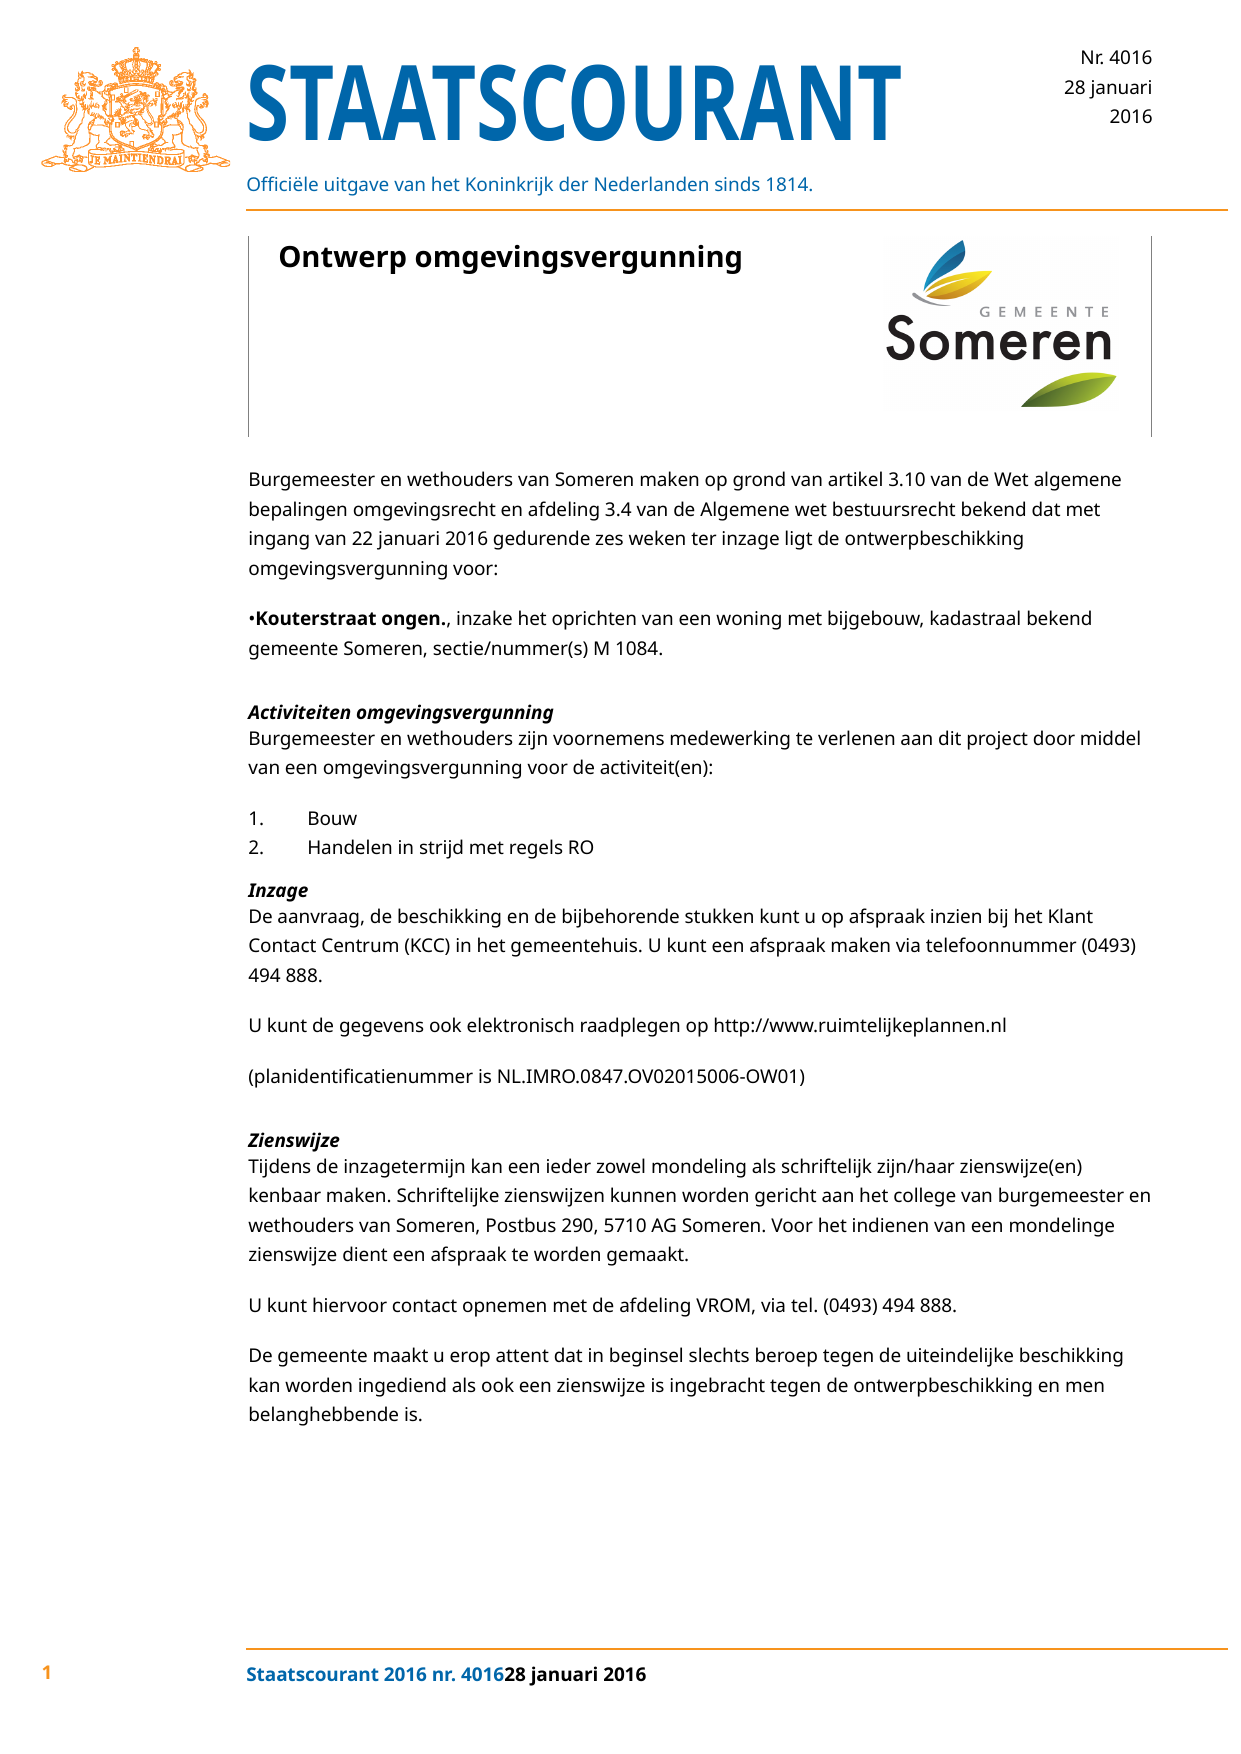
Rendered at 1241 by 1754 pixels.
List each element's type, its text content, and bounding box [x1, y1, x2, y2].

text U kunt hiervoor contact opnemen met de afdeling VROM, via tel. (0493) 494 888. [248, 1292, 1152, 1318]
picture [882, 236, 1119, 411]
table_header Ontwerp omgevingsvergunning [249, 236, 850, 437]
list Bouw [248, 805, 1152, 830]
text Burgemeester en wethouders zijn voornemens medewerking te verlenen aan dit project door middel van een omgevingsvergunning voor de activiteit(en): [248, 725, 1152, 780]
text De aanvraag, de beschikking en de bijbehorende stukken kunt u op afspraak inzien bij het Klant Contact Centrum (KCC) in het gemeentehuis. U kunt een afspraak maken via telefoonnummer (0493) 494 888. [248, 903, 1152, 988]
list Handelen in strijd met regels RO [248, 834, 1152, 860]
text •Kouterstraat ongen., inzake het oprichten van een woning met bijgebouw, kadastraal bekend gemeente Someren, sectie/nummer(s) M 1084. [248, 605, 1152, 661]
text Activiteiten omgevingsvergunning [248, 699, 1152, 725]
text Inzage [248, 877, 1152, 903]
picture [41, 47, 231, 172]
text Burgemeester en wethouders van Someren maken op grond van artikel 3.10 van de Wet algemene bepalingen omgevingsrecht en afdeling 3.4 van de Algemene wet bestuursrecht bekend dat met ingang van 22 januari 2016 gedurende zes weken ter inzage ligt de ontwerpbeschikking omgevingsvergunning voor: [248, 466, 1152, 581]
text Zienswijze [248, 1127, 1152, 1153]
text Tijdens de inzagetermijn kan een ieder zowel mondeling als schriftelijk zijn/haar zienswijze(en) kenbaar maken. Schriftelijke zienswijzen kunnen worden gericht aan het college van burgemeester en wethouders van Someren, Postbus 290, 5710 AG Someren. Voor het indienen van een mondelinge zienswijze dient een afspraak te worden gemaakt. [248, 1153, 1152, 1267]
table_header [850, 236, 1151, 437]
text (planidentificatienummer is NL.IMRO.0847.OV02015006-OW01) [248, 1063, 1152, 1089]
text U kunt de gegevens ook elektronisch raadplegen op http://www.ruimtelijkeplannen.nl [248, 1013, 1152, 1038]
text De gemeente maakt u erop attent dat in beginsel slechts beroep tegen de uiteindelijke beschikking kan worden ingediend als ook een zienswijze is ingebracht tegen de ontwerpbeschikking en men belanghebbende is. [248, 1342, 1152, 1427]
